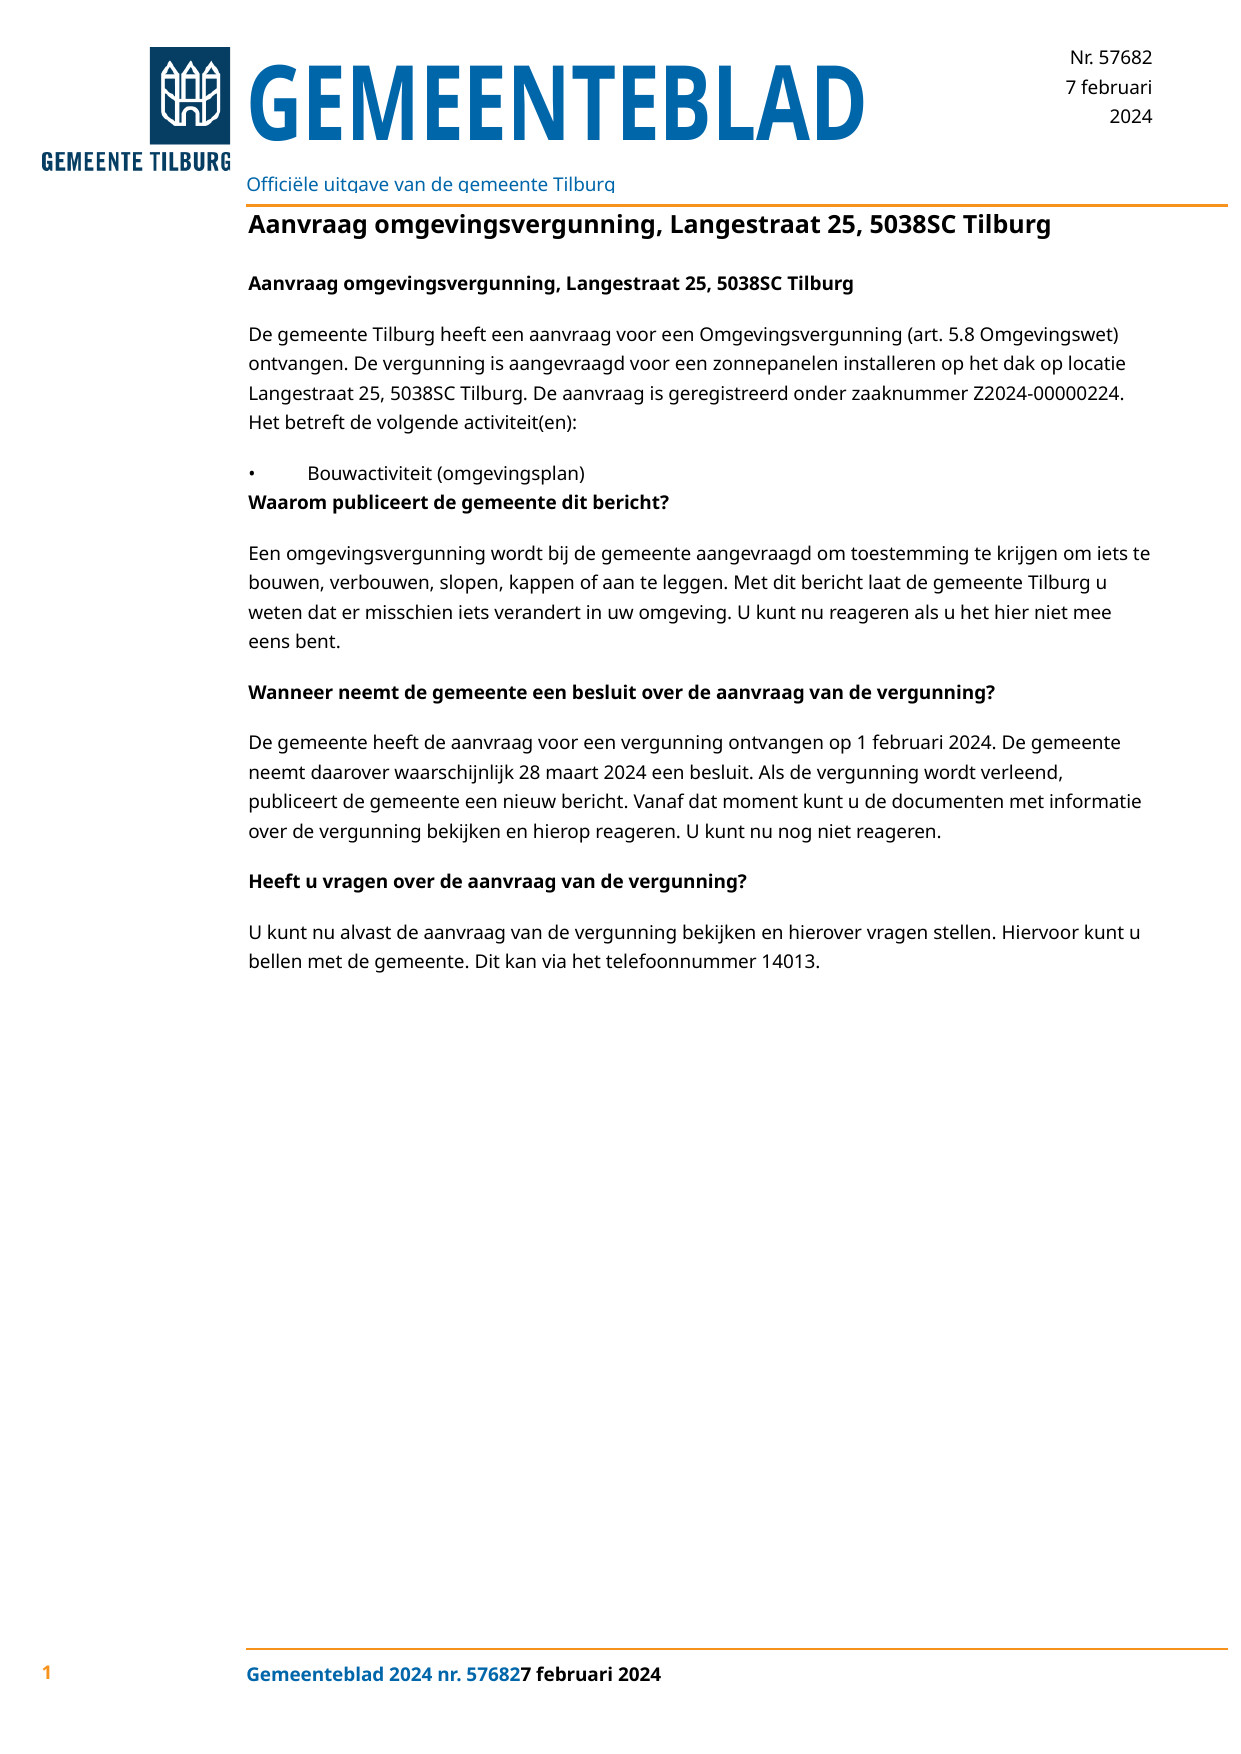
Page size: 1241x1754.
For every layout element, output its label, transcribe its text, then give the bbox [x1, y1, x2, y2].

text De gemeente Tilburg heeft een aanvraag voor een Omgevingsvergunning (art. 5.8 Omgevingswet) ontvangen. De vergunning is aangevraagd voor een zonnepanelen installeren op het dak op locatie Langestraat 25, 5038SC Tilburg. De aanvraag is geregistreerd onder zaaknummer Z2024-00000224. Het betreft de volgende activiteit(en): [248, 321, 1152, 435]
list Bouwactiviteit (omgevingsplan) [248, 460, 1152, 486]
text Aanvraag omgevingsvergunning, Langestraat 25, 5038SC Tilburg [248, 207, 1152, 241]
text Heeft u vragen over de aanvraag van de vergunning? [248, 869, 1152, 894]
text U kunt nu alvast de aanvraag van de vergunning bekijken en hierover vragen stellen. Hiervoor kunt u bellen met de gemeente. Dit kan via het telefoonnummer 14013. [248, 919, 1152, 974]
text Een omgevingsvergunning wordt bij de gemeente aangevraagd om toestemming te krijgen om iets te bouwen, verbouwen, slopen, kappen of aan te leggen. Met dit bericht laat de gemeente Tilburg u weten dat er misschien iets verandert in uw omgeving. U kunt nu reageren als u het hier niet mee eens bent. [248, 540, 1152, 654]
picture [41, 47, 231, 172]
text De gemeente heeft de aanvraag voor een vergunning ontvangen op 1 februari 2024. De gemeente neemt daarover waarschijnlijk 28 maart 2024 een besluit. Als de vergunning wordt verleend, publiceert de gemeente een nieuw bericht. Vanaf dat moment kunt u de documenten met informatie over de vergunning bekijken en hierop reageren. U kunt nu nog niet reageren. [248, 729, 1152, 844]
text Aanvraag omgevingsvergunning, Langestraat 25, 5038SC Tilburg [248, 270, 1152, 296]
text Wanneer neemt de gemeente een besluit over de aanvraag van de vergunning? [248, 679, 1152, 705]
text Waarom publiceert de gemeente dit bericht? [248, 489, 1152, 515]
